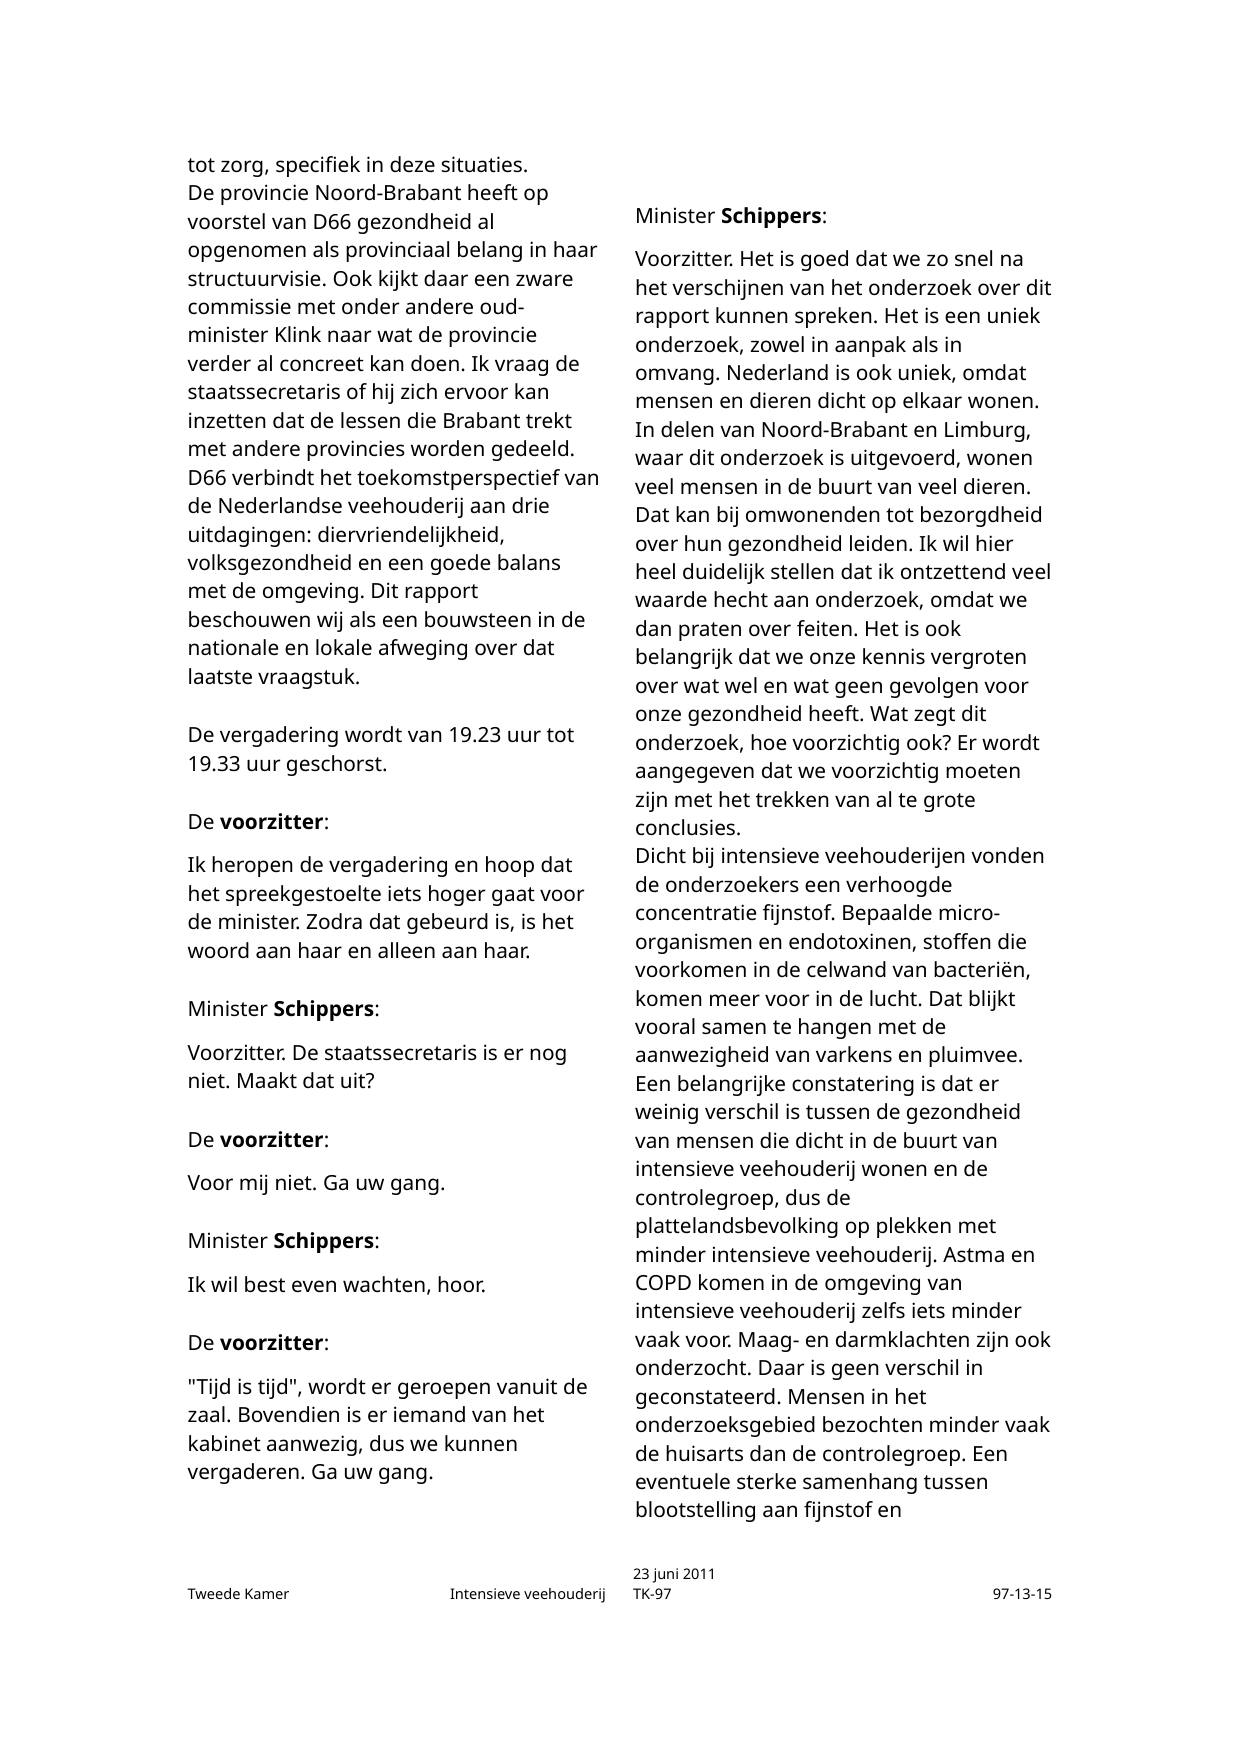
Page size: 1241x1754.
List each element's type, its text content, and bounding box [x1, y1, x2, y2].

text De provincie Noord-Brabant heeft op voorstel van D66 gezondheid al opgenomen als provinciaal belang in haar structuurvisie. Ook kijkt daar een zware commissie met onder andere oud-minister Klink naar wat de provincie verder al concreet kan doen. Ik vraag de staatssecretaris of hij zich ervoor kan inzetten dat de lessen die Brabant trekt met andere provincies worden gedeeld. [187, 178, 605, 463]
text De vergadering wordt van 19.23 uur tot 19.33 uur geschorst. [187, 720, 605, 777]
text Voorzitter. De staatssecretaris is er nog niet. Maakt dat uit? [187, 1038, 605, 1095]
text  [635, 150, 1053, 178]
text Dicht bij intensieve veehouderijen vonden de onderzoekers een verhoogde concentratie fijnstof. Bepaalde micro-organismen en endotoxinen, stoffen die voorkomen in de celwand van bacteriën, komen meer voor in de lucht. Dat blijkt vooral samen te hangen met de aanwezigheid van varkens en pluimvee. Een belangrijke constatering is dat er weinig verschil is tussen de gezondheid van mensen die dicht in de buurt van intensieve veehouderij wonen en de controlegroep, dus de plattelandsbevolking op plekken met minder intensieve veehouderij. Astma en COPD komen in de omgeving van intensieve veehouderij zelfs iets minder vaak voor. Maag- en darmklachten zijn ook onderzocht. Daar is geen verschil in geconstateerd. Mensen in het onderzoeksgebied bezochten minder vaak de huisarts dan de controlegroep. Een eventuele sterke samenhang tussen blootstelling aan fijnstof en [635, 842, 1053, 1524]
text Ik wil best even wachten, hoor. [187, 1270, 605, 1298]
text De voorzitter: [187, 1328, 605, 1357]
text tot zorg, specifiek in deze situaties. [187, 150, 605, 178]
text Voorzitter. Het is goed dat we zo snel na het verschijnen van het onderzoek over dit rapport kunnen spreken. Het is een uniek onderzoek, zowel in aanpak als in omvang. Nederland is ook uniek, omdat mensen en dieren dicht op elkaar wonen. In delen van Noord-Brabant en Limburg, waar dit onderzoek is uitgevoerd, wonen veel mensen in de buurt van veel dieren. Dat kan bij omwonenden tot bezorgdheid over hun gezondheid leiden. Ik wil hier heel duidelijk stellen dat ik ontzettend veel waarde hecht aan onderzoek, omdat we dan praten over feiten. Het is ook belangrijk dat we onze kennis vergroten over wat wel en wat geen gevolgen voor onze gezondheid heeft. Wat zegt dit onderzoek, hoe voorzichtig ook? Er wordt aangegeven dat we voorzichtig moeten zijn met het trekken van al te grote conclusies. [635, 244, 1053, 842]
text De voorzitter: [187, 807, 605, 836]
text Minister Schippers: [187, 994, 605, 1023]
text Minister Schippers: [635, 201, 1053, 229]
text Voor mij niet. Ga uw gang. [187, 1168, 605, 1197]
text Ik heropen de vergadering en hoop dat het spreekgestoelte iets hoger gaat voor de minister. Zodra dat gebeurd is, is het woord aan haar en alleen aan haar. [187, 851, 605, 964]
text D66 verbindt het toekomstperspectief van de Nederlandse veehouderij aan drie uitdagingen: diervriendelijkheid, volksgezondheid en een goede balans met de omgeving. Dit rapport beschouwen wij als een bouwsteen in de nationale en lokale afweging over dat laatste vraagstuk. [187, 463, 605, 690]
text Minister Schippers: [187, 1227, 605, 1255]
text "Tijd is tijd", wordt er geroepen vanuit de zaal. Bovendien is er iemand van het kabinet aanwezig, dus we kunnen vergaderen. Ga uw gang. [187, 1372, 605, 1486]
text De voorzitter: [187, 1125, 605, 1153]
